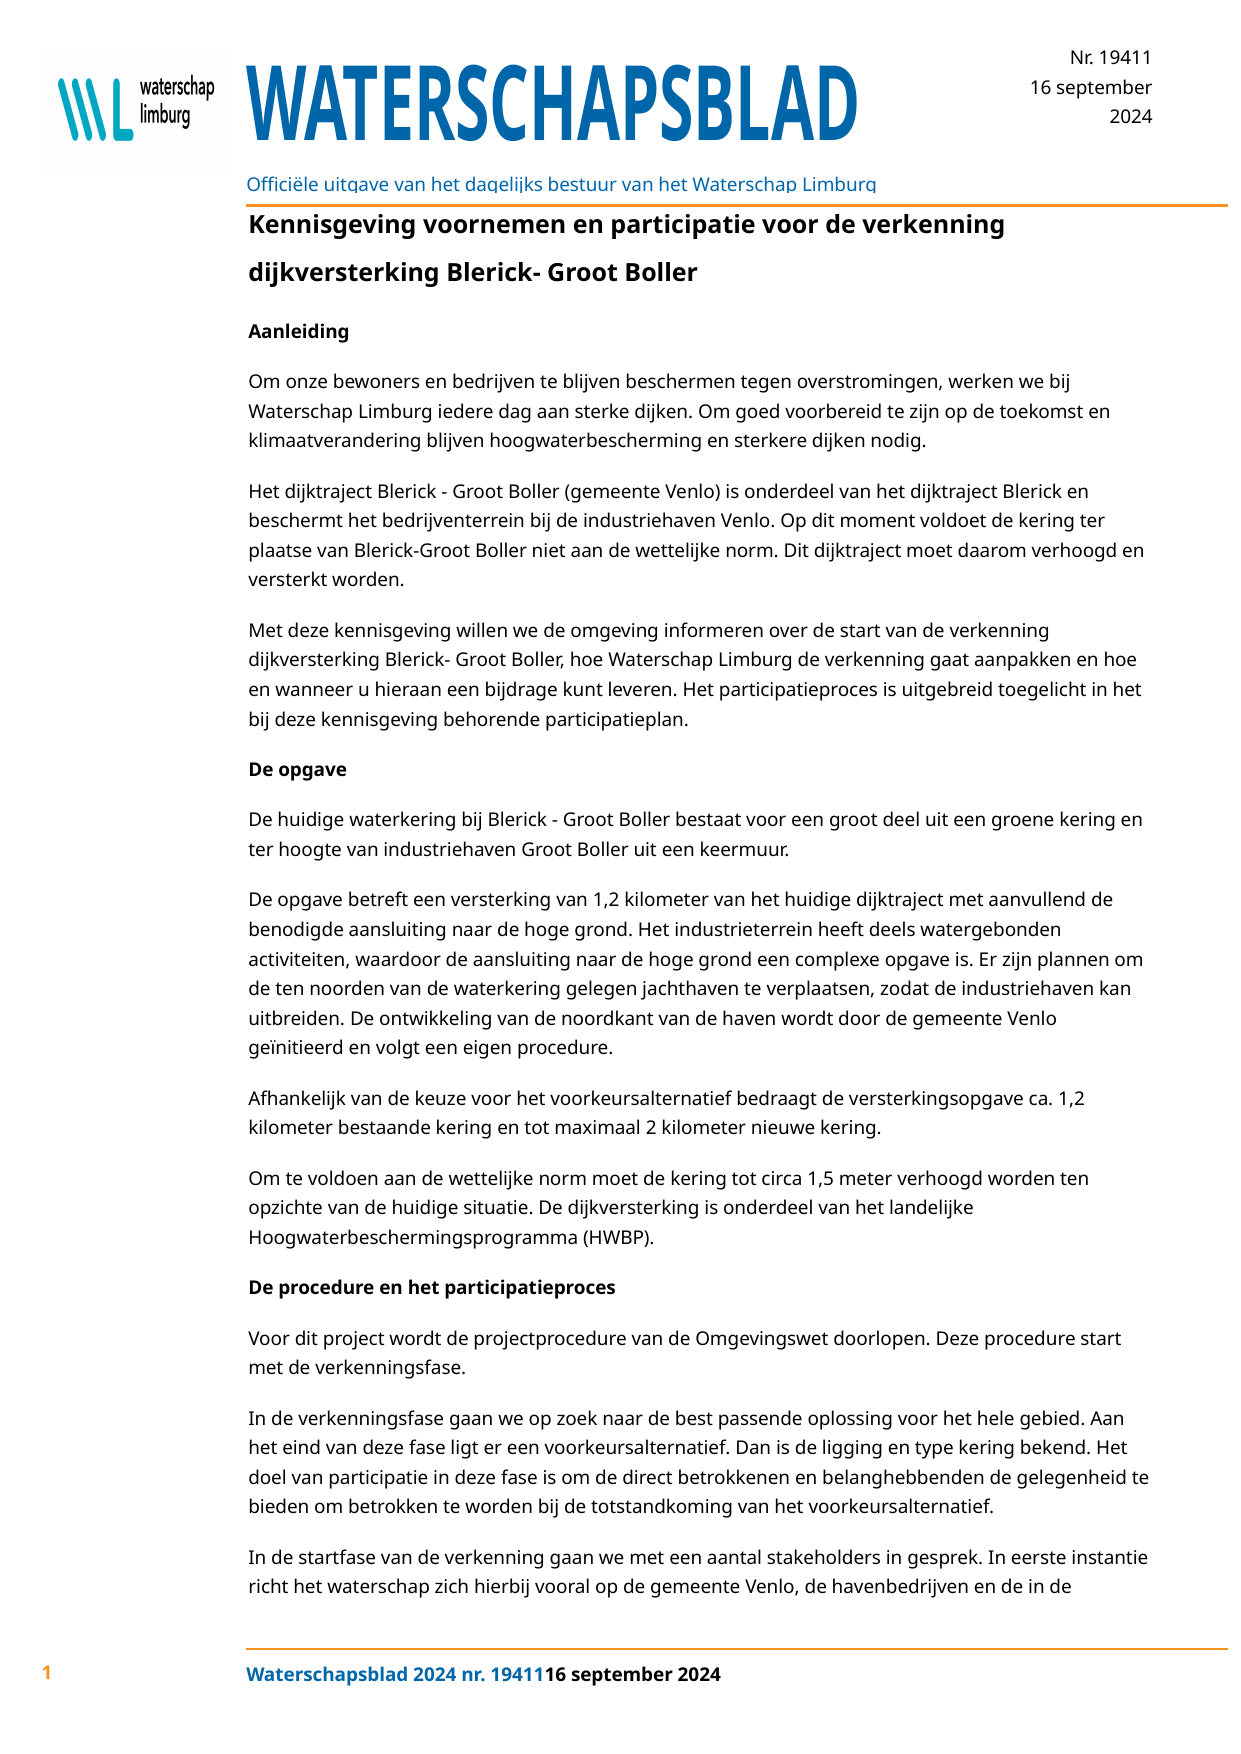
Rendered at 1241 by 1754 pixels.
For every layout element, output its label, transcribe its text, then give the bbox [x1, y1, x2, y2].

text Kennisgeving voornemen en participatie voor de verkenning dijkversterking Blerick- Groot Boller [248, 207, 1152, 288]
text In de verkenningsfase gaan we op zoek naar de best passende oplossing voor het hele gebied. Aan het eind van deze fase ligt er een voorkeursalternatief. Dan is de ligging en type kering bekend. Het doel van participatie in deze fase is om de direct betrokkenen en belanghebbenden de gelegenheid te bieden om betrokken te worden bij de totstandkoming van het voorkeursalternatief. [248, 1405, 1152, 1519]
text Met deze kennisgeving willen we de omgeving informeren over de start van de verkenning dijkversterking Blerick- Groot Boller, hoe Waterschap Limburg de verkenning gaat aanpakken en hoe en wanneer u hieraan een bijdrage kunt leveren. Het participatieproces is uitgebreid toegelicht in het bij deze kennisgeving behorende participatieplan. [248, 617, 1152, 732]
text In de startfase van de verkenning gaan we met een aantal stakeholders in gesprek. In eerste instantie richt het waterschap zich hierbij vooral op de gemeente Venlo, de havenbedrijven en de in de [248, 1544, 1152, 1599]
text Het dijktraject Blerick - Groot Boller (gemeente Venlo) is onderdeel van het dijktraject Blerick en beschermt het bedrijventerrein bij de industriehaven Venlo. Op dit moment voldoet de kering ter plaatse van Blerick-Groot Boller niet aan de wettelijke norm. Dit dijktraject moet daarom verhoogd en versterkt worden. [248, 478, 1152, 592]
text De procedure en het participatieproces [248, 1274, 1152, 1300]
text Afhankelijk van de keuze voor het voorkeursalternatief bedraagt de versterkingsopgave ca. 1,2 kilometer bestaande kering en tot maximaal 2 kilometer nieuwe kering. [248, 1085, 1152, 1140]
text Voor dit project wordt de projectprocedure van de Omgevingswet doorlopen. Deze procedure start met de verkenningsfase. [248, 1325, 1152, 1380]
text Om te voldoen aan de wettelijke norm moet de kering tot circa 1,5 meter verhoogd worden ten opzichte van de huidige situatie. De dijkversterking is onderdeel van het landelijke Hoogwaterbeschermingsprogramma (HWBP). [248, 1165, 1152, 1250]
text Aanleiding [248, 318, 1152, 344]
text De opgave betreft een versterking van 1,2 kilometer van het huidige dijktraject met aanvullend de benodigde aansluiting naar de hoge grond. Het industrieterrein heeft deels watergebonden activiteiten, waardoor de aansluiting naar de hoge grond een complexe opgave is. Er zijn plannen om de ten noorden van de waterkering gelegen jachthaven te verplaatsen, zodat de industriehaven kan uitbreiden. De ontwikkeling van de noordkant van de haven wordt door de gemeente Venlo geïnitieerd en volgt een eigen procedure. [248, 887, 1152, 1060]
text De opgave [248, 756, 1152, 782]
text Om onze bewoners en bedrijven te blijven beschermen tegen overstromingen, werken we bij Waterschap Limburg iedere dag aan sterke dijken. Om goed voorbereid te zijn op de toekomst en klimaatverandering blijven hoogwaterbescherming en sterkere dijken nodig. [248, 368, 1152, 453]
text De huidige waterkering bij Blerick - Groot Boller bestaat voor een groot deel uit een groene kering en ter hoogte van industriehaven Groot Boller uit een keermuur. [248, 807, 1152, 862]
picture [41, 47, 231, 172]
